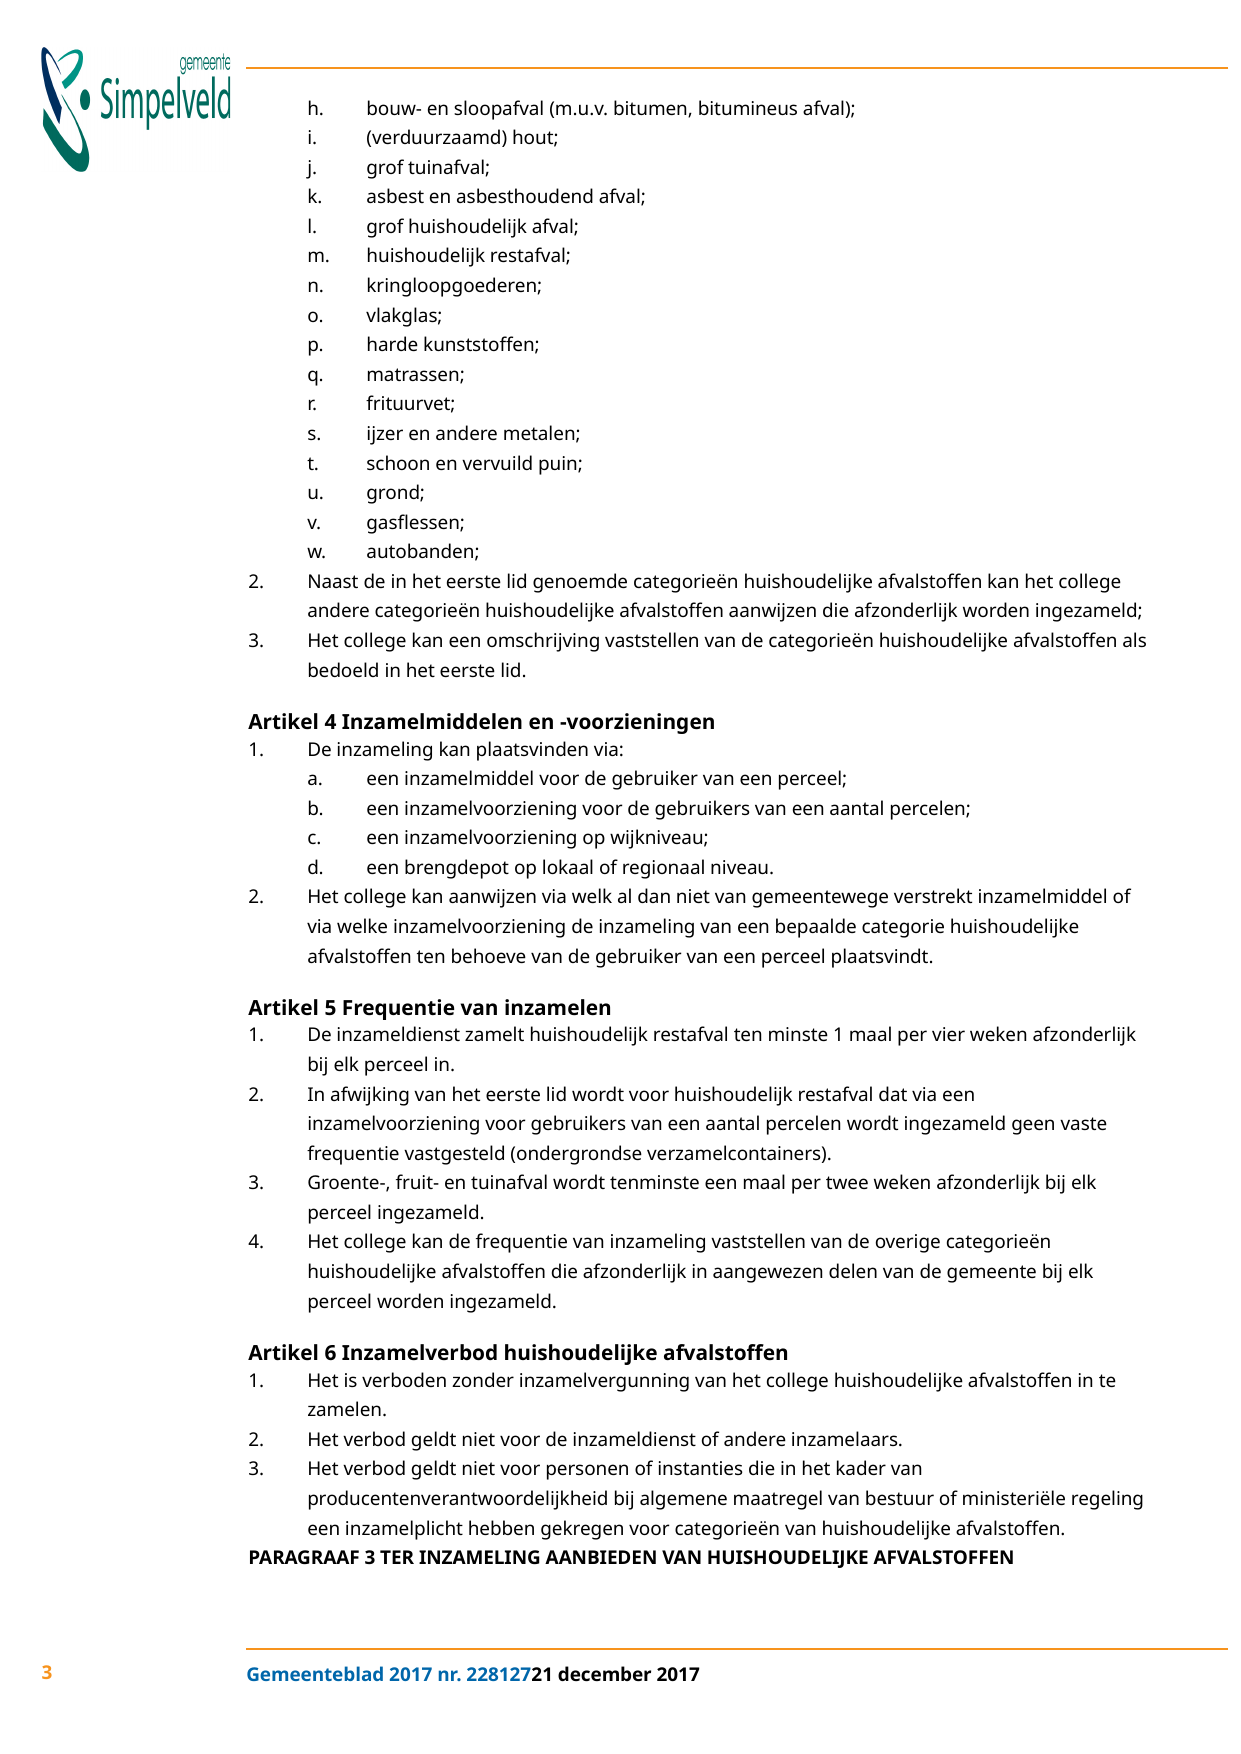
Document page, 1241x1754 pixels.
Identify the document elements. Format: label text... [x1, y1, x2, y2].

list Het is verboden zonder inzamelvergunning van het college huishoudelijke afvalstoffen in te zamelen. [248, 1367, 1152, 1422]
list matrassen; [307, 361, 1152, 387]
list Het verbod geldt niet voor personen of instanties die in het kader van producentenverantwoordelijkheid bij algemene maatregel van bestuur of ministeriële regeling een inzamelplicht hebben gekregen voor categorieën van huishoudelijke afvalstoffen. [248, 1456, 1152, 1540]
list een inzamelvoorziening op wijkniveau; [307, 824, 1152, 850]
list een inzamelmiddel voor de gebruiker van een perceel; [307, 765, 1152, 791]
text Artikel 6 Inzamelverbod huishoudelijke afvalstoffen [248, 1338, 1152, 1367]
list bouw- en sloopafval (m.u.v. bitumen, bitumineus afval); [307, 95, 1152, 121]
list (verduurzaamd) hout; [307, 124, 1152, 150]
text Artikel 4 Inzamelmiddelen en -voorzieningen [248, 707, 1152, 736]
list harde kunststoffen; [307, 331, 1152, 357]
list frituurvet; [307, 391, 1152, 416]
list huishoudelijk restafval; [307, 243, 1152, 268]
list De inzameling kan plaatsvinden via: [248, 736, 1152, 761]
list grof huishoudelijk afval; [307, 213, 1152, 239]
list Het college kan de frequentie van inzameling vaststellen van de overige categorieën huishoudelijke afvalstoffen die afzonderlijk in aangewezen delen van de gemeente bij elk perceel worden ingezameld. [248, 1229, 1152, 1314]
list Het college kan aanwijzen via welk al dan niet van gemeentewege verstrekt inzamelmiddel of via welke inzamelvoorziening de inzameling van een bepaalde categorie huishoudelijke afvalstoffen ten behoeve van de gebruiker van een perceel plaatsvindt. [248, 884, 1152, 968]
list kringloopgoederen; [307, 272, 1152, 298]
list grond; [307, 479, 1152, 505]
list gasflessen; [307, 509, 1152, 535]
list Naast de in het eerste lid genoemde categorieën huishoudelijke afvalstoffen kan het college andere categorieën huishoudelijke afvalstoffen aanwijzen die afzonderlijk worden ingezameld; [248, 568, 1152, 623]
list In afwijking van het eerste lid wordt voor huishoudelijk restafval dat via een inzamelvoorziening voor gebruikers van een aantal percelen wordt ingezameld geen vaste frequentie vastgesteld (ondergrondse verzamelcontainers). [248, 1081, 1152, 1166]
text PARAGRAAF 3 TER INZAMELING AANBIEDEN VAN HUISHOUDELIJKE AFVALSTOFFEN [248, 1544, 1152, 1570]
list ijzer en andere metalen; [307, 420, 1152, 446]
text Artikel 5 Frequentie van inzamelen [248, 993, 1152, 1022]
list grof tuinafval; [307, 154, 1152, 180]
list Groente-, fruit- en tuinafval wordt tenminste een maal per twee weken afzonderlijk bij elk perceel ingezameld. [248, 1169, 1152, 1225]
list Het verbod geldt niet voor de inzameldienst of andere inzamelaars. [248, 1426, 1152, 1452]
picture [41, 47, 231, 172]
list Het college kan een omschrijving vaststellen van de categorieën huishoudelijke afvalstoffen als bedoeld in het eerste lid. [248, 627, 1152, 683]
list vlakglas; [307, 302, 1152, 328]
list asbest en asbesthoudend afval; [307, 183, 1152, 209]
list een brengdepot op lokaal of regionaal niveau. [307, 854, 1152, 880]
list De inzameldienst zamelt huishoudelijk restafval ten minste 1 maal per vier weken afzonderlijk bij elk perceel in. [248, 1022, 1152, 1077]
list schoon en vervuild puin; [307, 450, 1152, 476]
list een inzamelvoorziening voor de gebruikers van een aantal percelen; [307, 795, 1152, 821]
list autobanden; [307, 538, 1152, 564]
